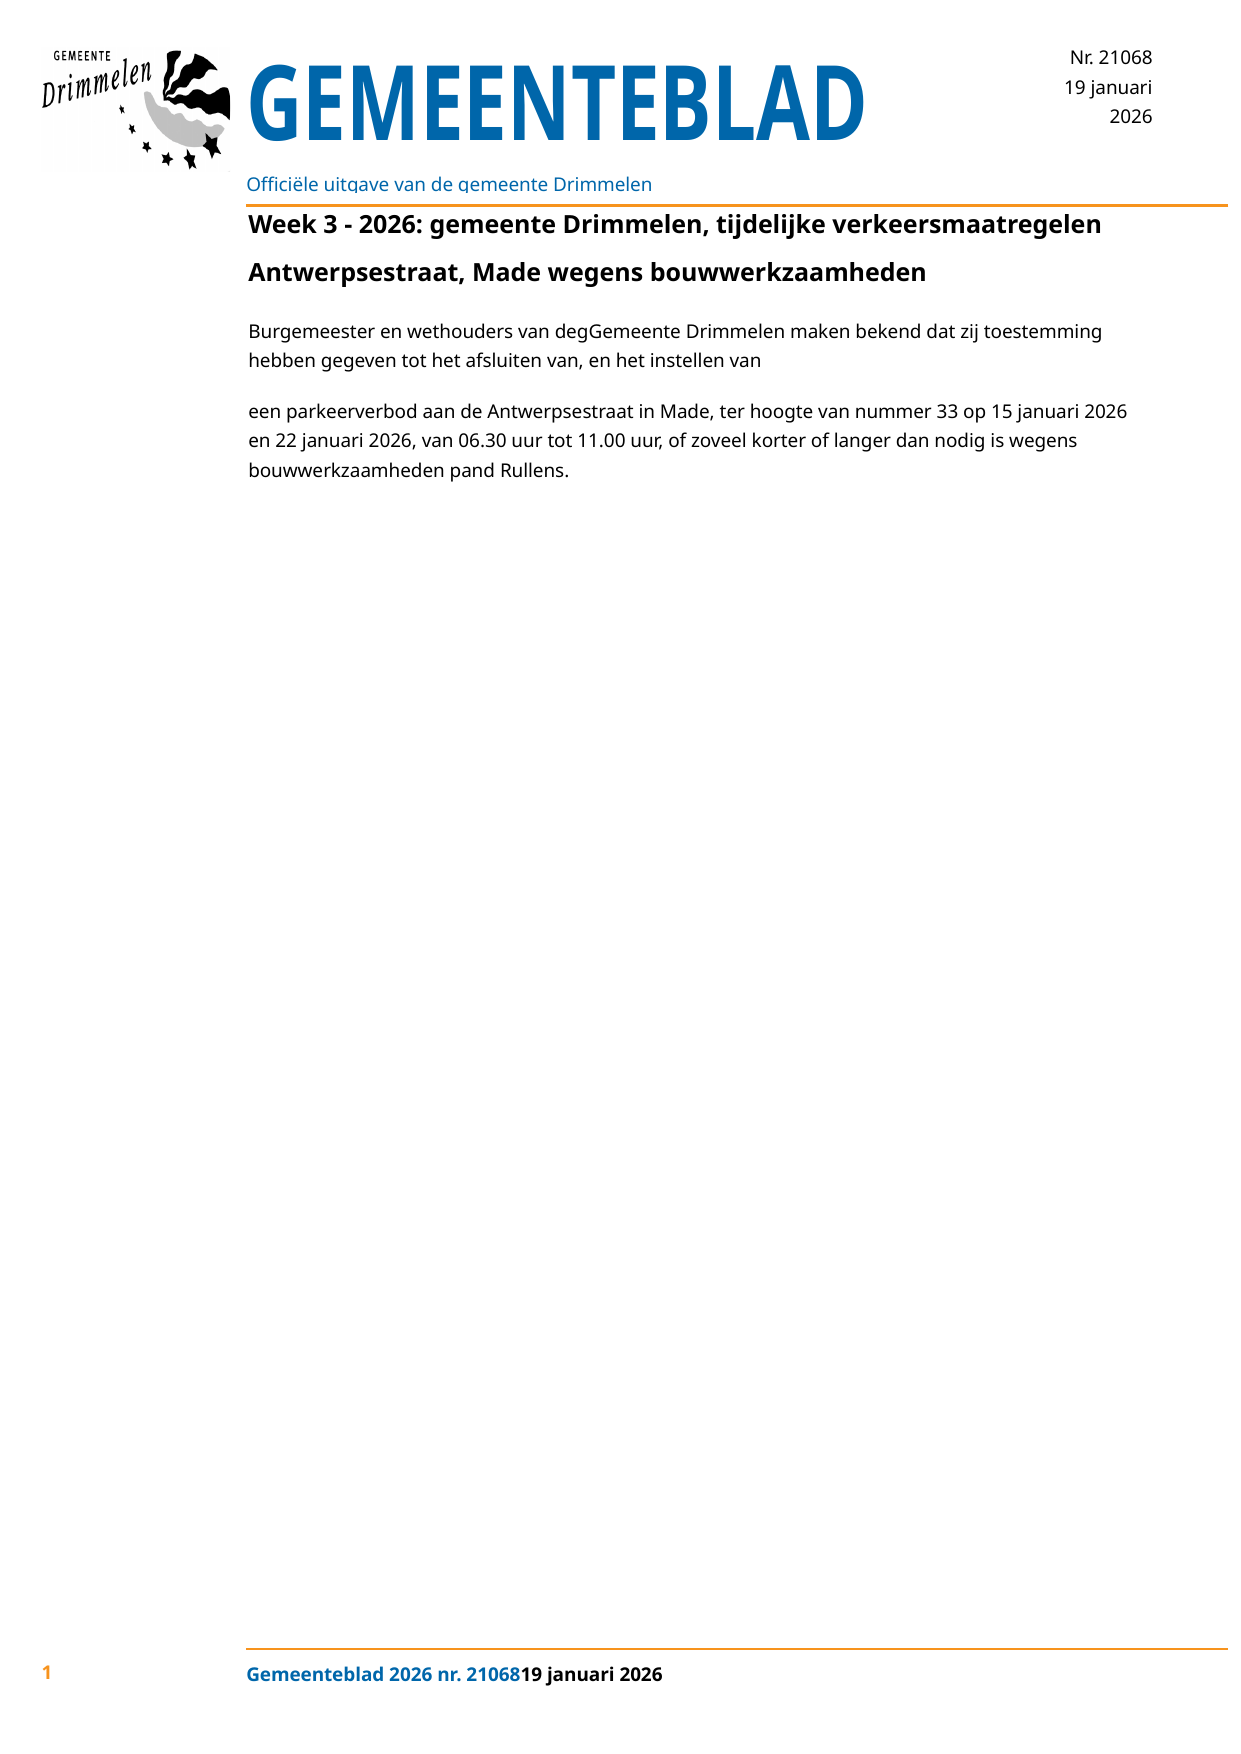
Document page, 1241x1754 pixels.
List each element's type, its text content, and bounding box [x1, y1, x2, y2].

text Week 3 - 2026: gemeente Drimmelen, tijdelijke verkeersmaatregelen Antwerpsestraat, Made wegens bouwwerkzaamheden [248, 207, 1152, 288]
picture [41, 47, 231, 172]
text een parkeerverbod aan de Antwerpsestraat in Made, ter hoogte van nummer 33 op 15 januari 2026 en 22 januari 2026, van 06.30 uur tot 11.00 uur, of zoveel korter of langer dan nodig is wegens bouwwerkzaamheden pand Rullens. [248, 398, 1152, 483]
text Burgemeester en wethouders van degGemeente Drimmelen maken bekend dat zij toestemming hebben gegeven tot het afsluiten van, en het instellen van [248, 318, 1152, 373]
